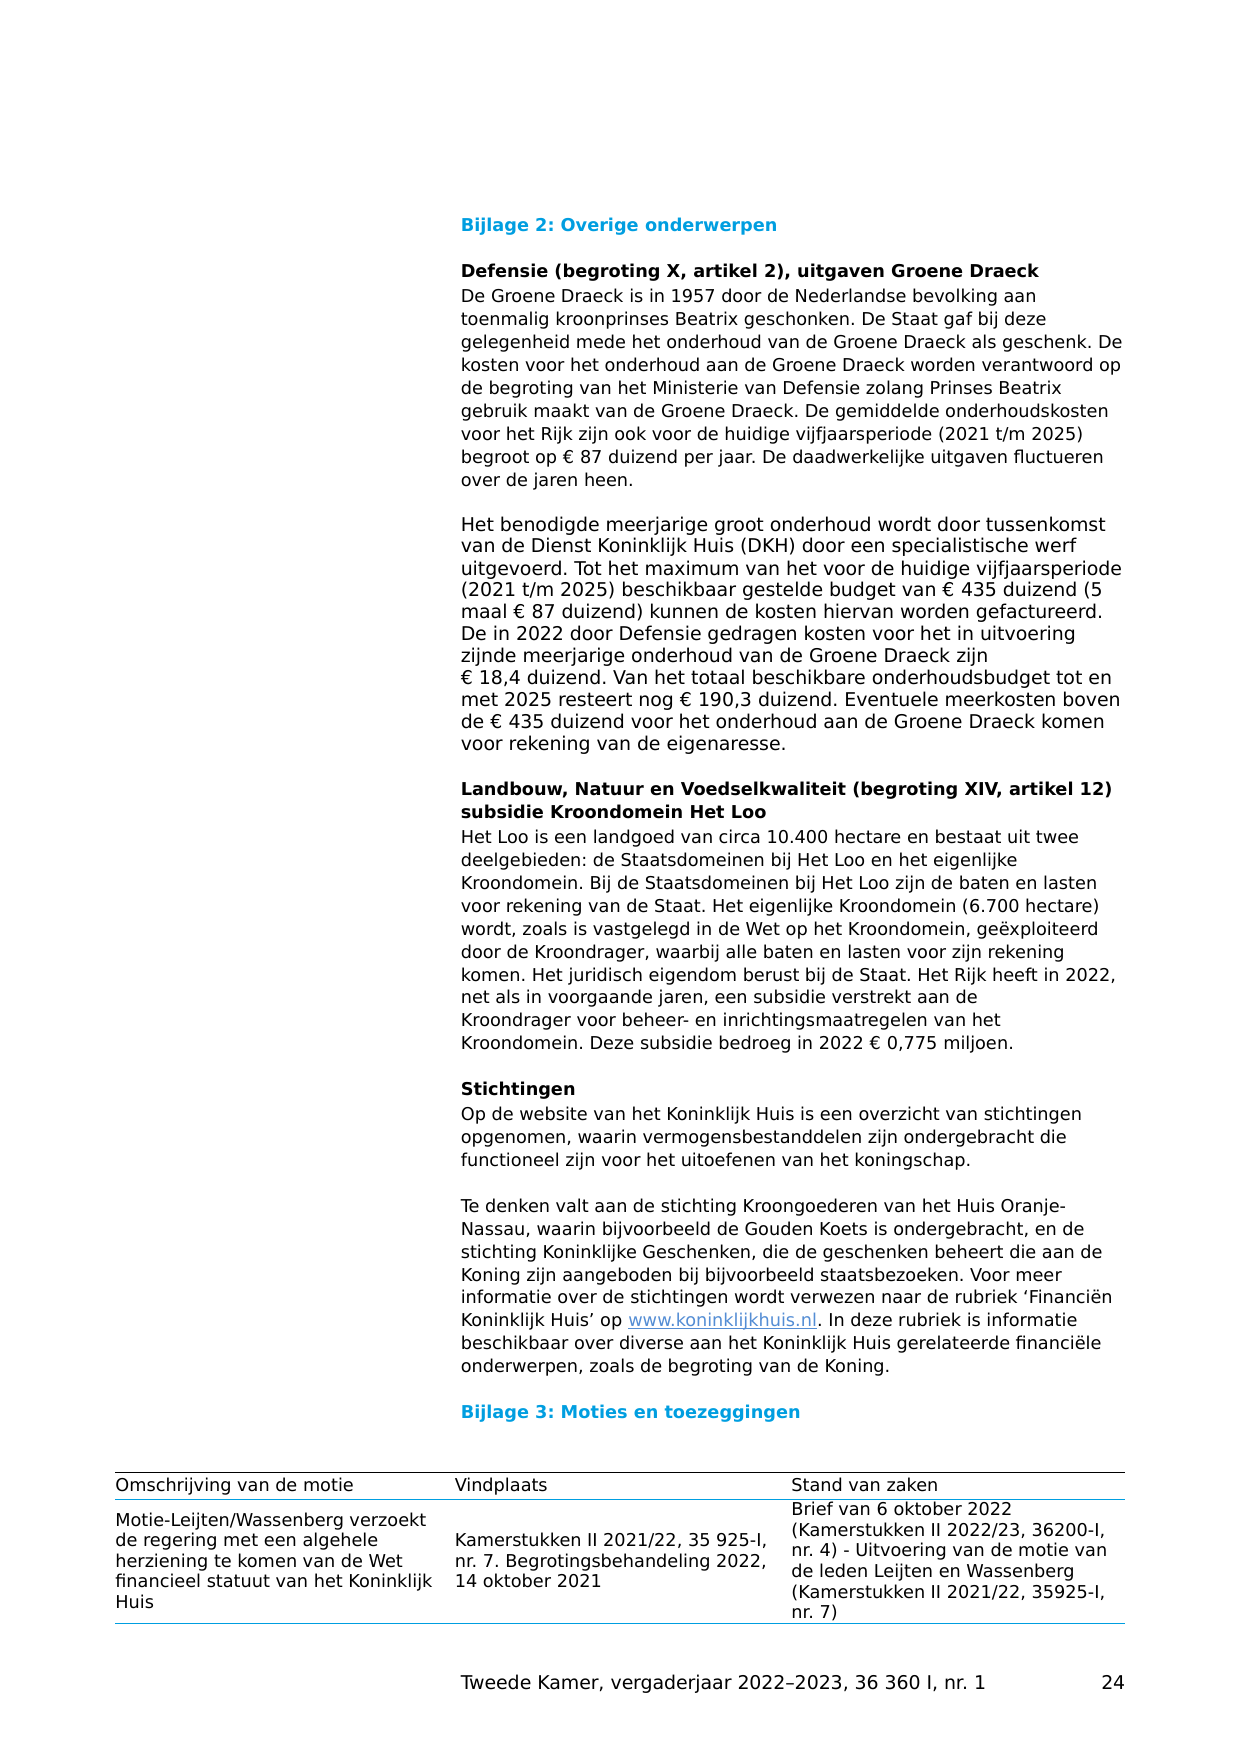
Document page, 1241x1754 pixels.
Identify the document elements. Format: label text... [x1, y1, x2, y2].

table_cell Stand van zaken [788, 1473, 1125, 1499]
text Te denken valt aan de stichting Kroongoederen van het Huis Oranje-Nassau, waarin bijvoorbeeld de Gouden Koets is ondergebracht, en de stichting Koninklijke Geschenken, die de geschenken beheert die aan de Koning zijn aangeboden bij bijvoorbeeld staatsbezoeken. Voor meer informatie over de stichtingen wordt verwezen naar de rubriek ‘Financiën Koninklijk Huis’ op www.koninklijkhuis.nl. In deze rubriek is informatie beschikbaar over diverse aan het Koninklijk Huis gerelateerde financiële onderwerpen, zoals de begroting van de Koning. [461, 1194, 1125, 1377]
text Op de website van het Koninklijk Huis is een overzicht van stichtingen opgenomen, waarin vermogensbestanddelen zijn ondergebracht die functioneel zijn voor het uitoefenen van het koningschap. [461, 1102, 1125, 1171]
table_header Tabel 15 Door de Staten-Generaal aanvaarde moties [115, 1447, 1125, 1472]
title Bijlage 2: Overige onderwerpen [461, 213, 1125, 236]
text € 18,4 duizend. Van het totaal beschikbare onderhoudsbudget tot en met 2025 resteert nog € 190,3 duizend. Eventuele meerkosten boven de € 435 duizend voor het onderhoud aan de Groene Draeck komen voor rekening van de eigenaresse. [461, 667, 1125, 777]
title Bijlage 3: Moties en toezeggingen [461, 1400, 1125, 1423]
text Defensie (begroting X, artikel 2), uitgaven Groene Draeck [461, 259, 1125, 282]
text Stichtingen [461, 1077, 1125, 1100]
text De Groene Draeck is in 1957 door de Nederlandse bevolking aan toenmalig kroonprinses Beatrix geschonken. De Staat gaf bij deze gelegenheid mede het onderhoud van de Groene Draeck als geschenk. De kosten voor het onderhoud aan de Groene Draeck worden verantwoord op de begroting van het Ministerie van Defensie zolang Prinses Beatrix gebruik maakt van de Groene Draeck. De gemiddelde onderhoudskosten voor het Rijk zijn ook voor de huidige vijfjaarsperiode (2021 t/m 2025) begroot op € 87 duizend per jaar. De daadwerkelijke uitgaven fluctueren over de jaren heen. [461, 284, 1125, 491]
text Het benodigde meerjarige groot onderhoud wordt door tussenkomst van de Dienst Koninklijk Huis (DKH) door een specialistische werf uitgevoerd. Tot het maximum van het voor de huidige vijfjaarsperiode (2021 t/m 2025) beschikbaar gestelde budget van € 435 duizend (5 maal € 87 duizend) kunnen de kosten hiervan worden gefactureerd. De in 2022 door Defensie gedragen kosten voor het in uitvoering zijnde meerjarige onderhoud van de Groene Draeck zijn [461, 513, 1125, 667]
table_cell Brief van 6 oktober 2022 (Kamerstukken II 2022/23, 36200-I, nr. 4) - Uitvoering van de motie van de leden Leijten en Wassenberg (Kamerstukken II 2021/22, 35925-I, nr. 7) [788, 1500, 1125, 1623]
table_cell Kamerstukken II 2021/22, 35 925-I, nr. 7. Begrotingsbehandeling 2022, 14 oktober 2021 [452, 1500, 788, 1623]
table_cell Omschrijving van de motie [115, 1473, 452, 1499]
text Landbouw, Natuur en Voedselkwaliteit (begroting XIV, artikel 12) subsidie Kroondomein Het Loo [461, 777, 1125, 823]
table_cell Vindplaats [452, 1473, 788, 1499]
text Het Loo is een landgoed van circa 10.400 hectare en bestaat uit twee deelge­bieden: de Staatsdomeinen bij Het Loo en het eigenlijke Kroondomein. Bij de Staatsdomeinen bij Het Loo zijn de baten en lasten voor rekening van de Staat. Het eigenlijke Kroondomein (6.700 hectare) wordt, zoals is vastgelegd in de Wet op het Kroondomein, geëxploiteerd door de Kroondrager, waarbij alle baten en lasten voor zijn rekening komen. Het juridisch eigendom berust bij de Staat. Het Rijk heeft in 2022, net als in voorgaande jaren, een subsidie verstrekt aan de Kroondrager voor beheer- en inrichtingsmaatregelen van het Kroondomein. Deze subsidie bedroeg in 2022 € 0,775 miljoen. [461, 825, 1125, 1054]
table_cell Motie-Leijten/Wassenberg verzoekt de regering met een algehele herziening te komen van de Wet financieel statuut van het Koninklijk Huis [115, 1500, 452, 1623]
